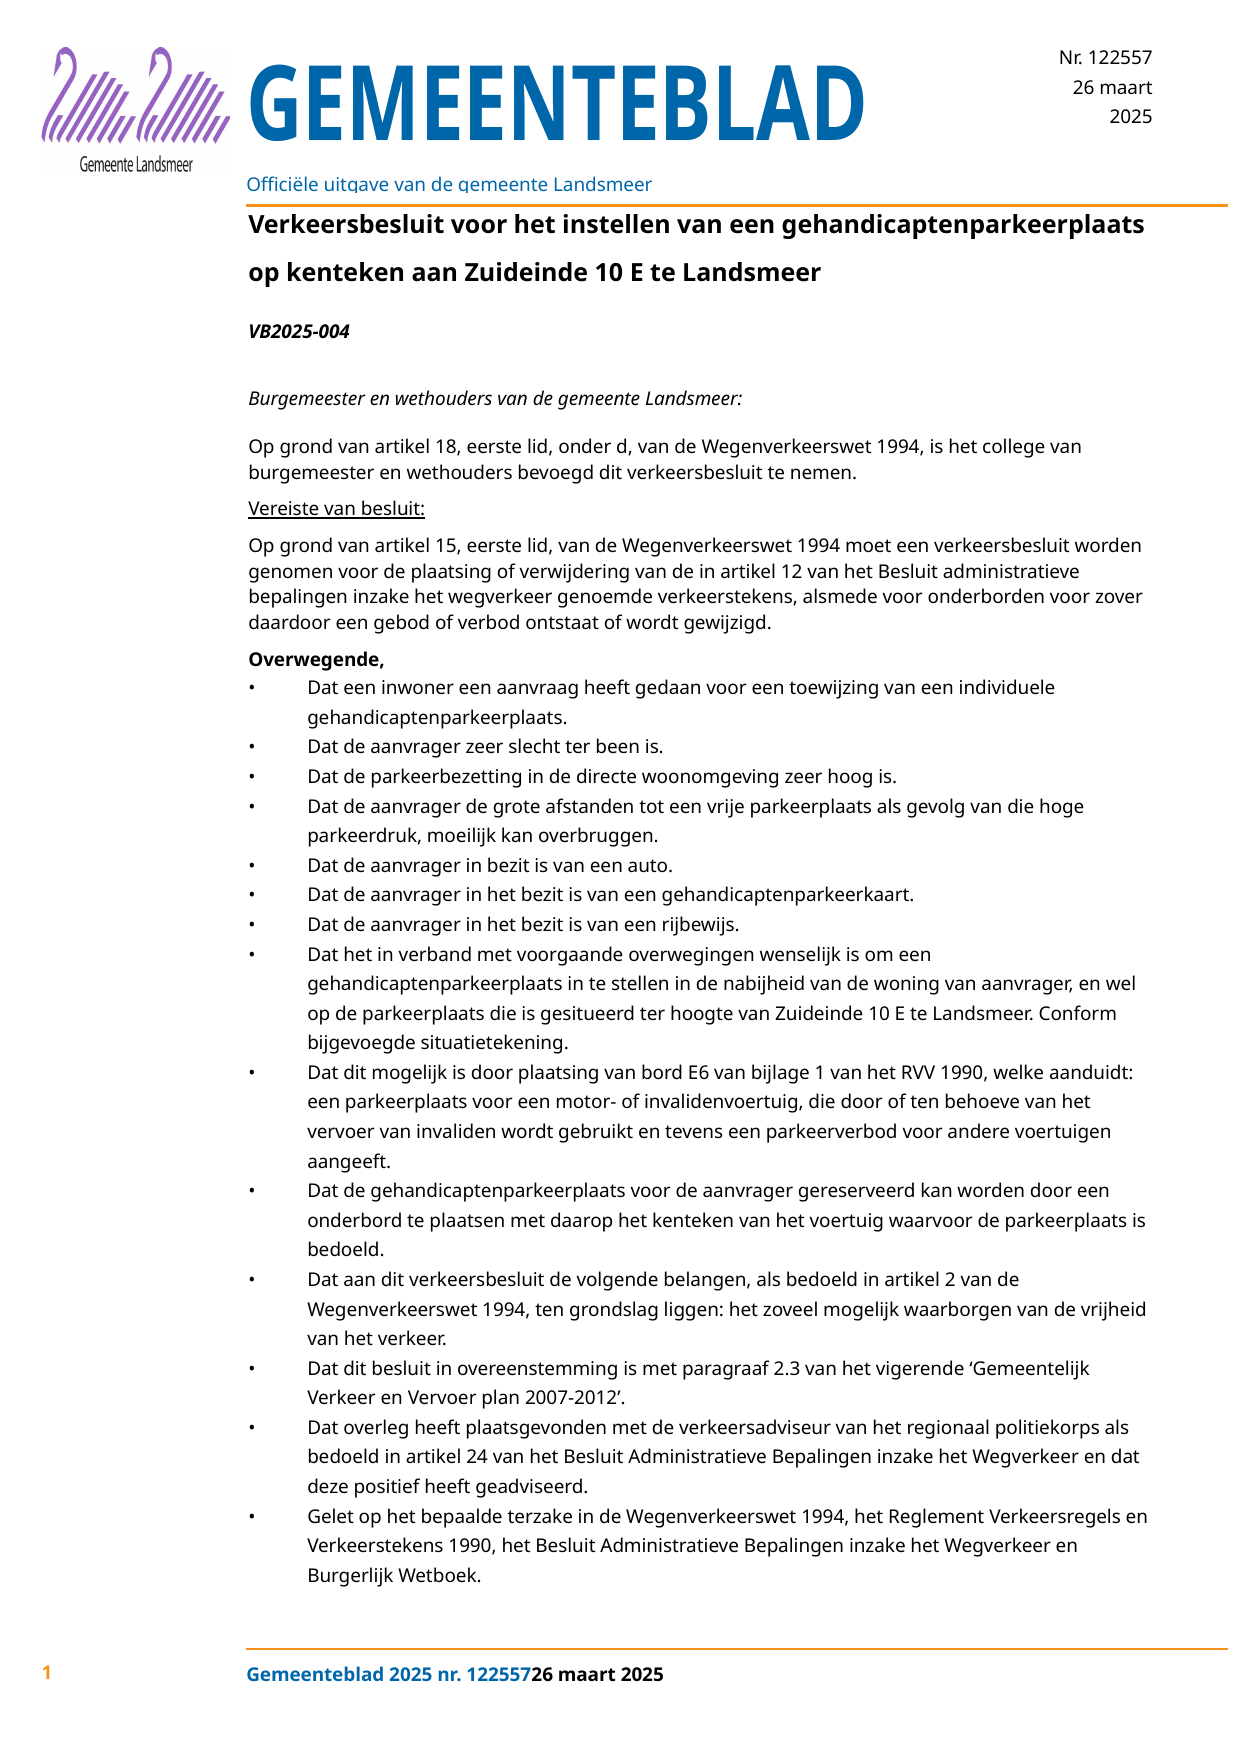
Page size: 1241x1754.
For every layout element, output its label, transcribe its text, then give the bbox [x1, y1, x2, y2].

text Vereiste van besluit: [248, 496, 1152, 521]
list Gelet op het bepaalde terzake in de Wegenverkeerswet 1994, het Reglement Verkeersregels en Verkeerstekens 1990, het Besluit Administratieve Bepalingen inzake het Wegverkeer en Burgerlijk Wetboek. [248, 1503, 1152, 1588]
list Dat dit besluit in overeenstemming is met paragraaf 2.3 van het vigerende ‘Gemeentelijk Verkeer en Vervoer plan 2007-2012’. [248, 1355, 1152, 1410]
list Dat de aanvrager de grote afstanden tot een vrije parkeerplaats als gevolg van die hoge parkeerdruk, moeilijk kan overbruggen. [248, 793, 1152, 848]
text Verkeersbesluit voor het instellen van een gehandicaptenparkeerplaats op kenteken aan Zuideinde 10 E te Landsmeer [248, 207, 1152, 288]
text Burgemeester en wethouders van de gemeente Landsmeer: [248, 386, 1152, 411]
list Dat overleg heeft plaatsgevonden met de verkeersadviseur van het regionaal politiekorps als bedoeld in artikel 24 van het Besluit Administratieve Bepalingen inzake het Wegverkeer en dat deze positief heeft geadviseerd. [248, 1414, 1152, 1499]
list Dat aan dit verkeersbesluit de volgende belangen, als bedoeld in artikel 2 van de Wegenverkeerswet 1994, ten grondslag liggen: het zoveel mogelijk waarborgen van de vrijheid van het verkeer. [248, 1266, 1152, 1351]
text Op grond van artikel 18, eerste lid, onder d, van de Wegenverkeerswet 1994, is het college van burgemeester en wethouders bevoegd dit verkeersbesluit te nemen. [248, 433, 1152, 485]
list Dat de gehandicaptenparkeerplaats voor de aanvrager gereserveerd kan worden door een onderbord te plaatsen met daarop het kenteken van het voertuig waarvoor de parkeerplaats is bedoeld. [248, 1177, 1152, 1262]
text VB2025-004 [248, 318, 1152, 344]
picture [41, 47, 231, 172]
list Dat de aanvrager zeer slecht ter been is. [248, 734, 1152, 759]
text Op grond van artikel 15, eerste lid, van de Wegenverkeerswet 1994 moet een verkeersbesluit worden genomen voor de plaatsing of verwijdering van de in artikel 12 van het Besluit administratieve bepalingen inzake het wegverkeer genoemde verkeerstekens, alsmede voor onderborden voor zover daardoor een gebod of verbod ontstaat of wordt gewijzigd. [248, 532, 1152, 635]
list Dat de aanvrager in bezit is van een auto. [248, 852, 1152, 878]
list Dat de aanvrager in het bezit is van een gehandicaptenparkeerkaart. [248, 882, 1152, 907]
list Dat de parkeerbezetting in de directe woonomgeving zeer hoog is. [248, 763, 1152, 789]
list Dat het in verband met voorgaande overwegingen wenselijk is om een gehandicaptenparkeerplaats in te stellen in de nabijheid van de woning van aanvrager, en wel op de parkeerplaats die is gesitueerd ter hoogte van Zuideinde 10 E te Landsmeer. Conform bijgevoegde situatietekening. [248, 941, 1152, 1055]
list Dat de aanvrager in het bezit is van een rijbewijs. [248, 911, 1152, 937]
text Overwegende, [248, 646, 1152, 672]
list Dat een inwoner een aanvraag heeft gedaan voor een toewijzing van een individuele gehandicaptenparkeerplaats. [248, 674, 1152, 730]
list Dat dit mogelijk is door plaatsing van bord E6 van bijlage 1 van het RVV 1990, welke aanduidt: een parkeerplaats voor een motor- of invalidenvoertuig, die door of ten behoeve van het vervoer van invaliden wordt gebruikt en tevens een parkeerverbod voor andere voertuigen aangeeft. [248, 1059, 1152, 1173]
